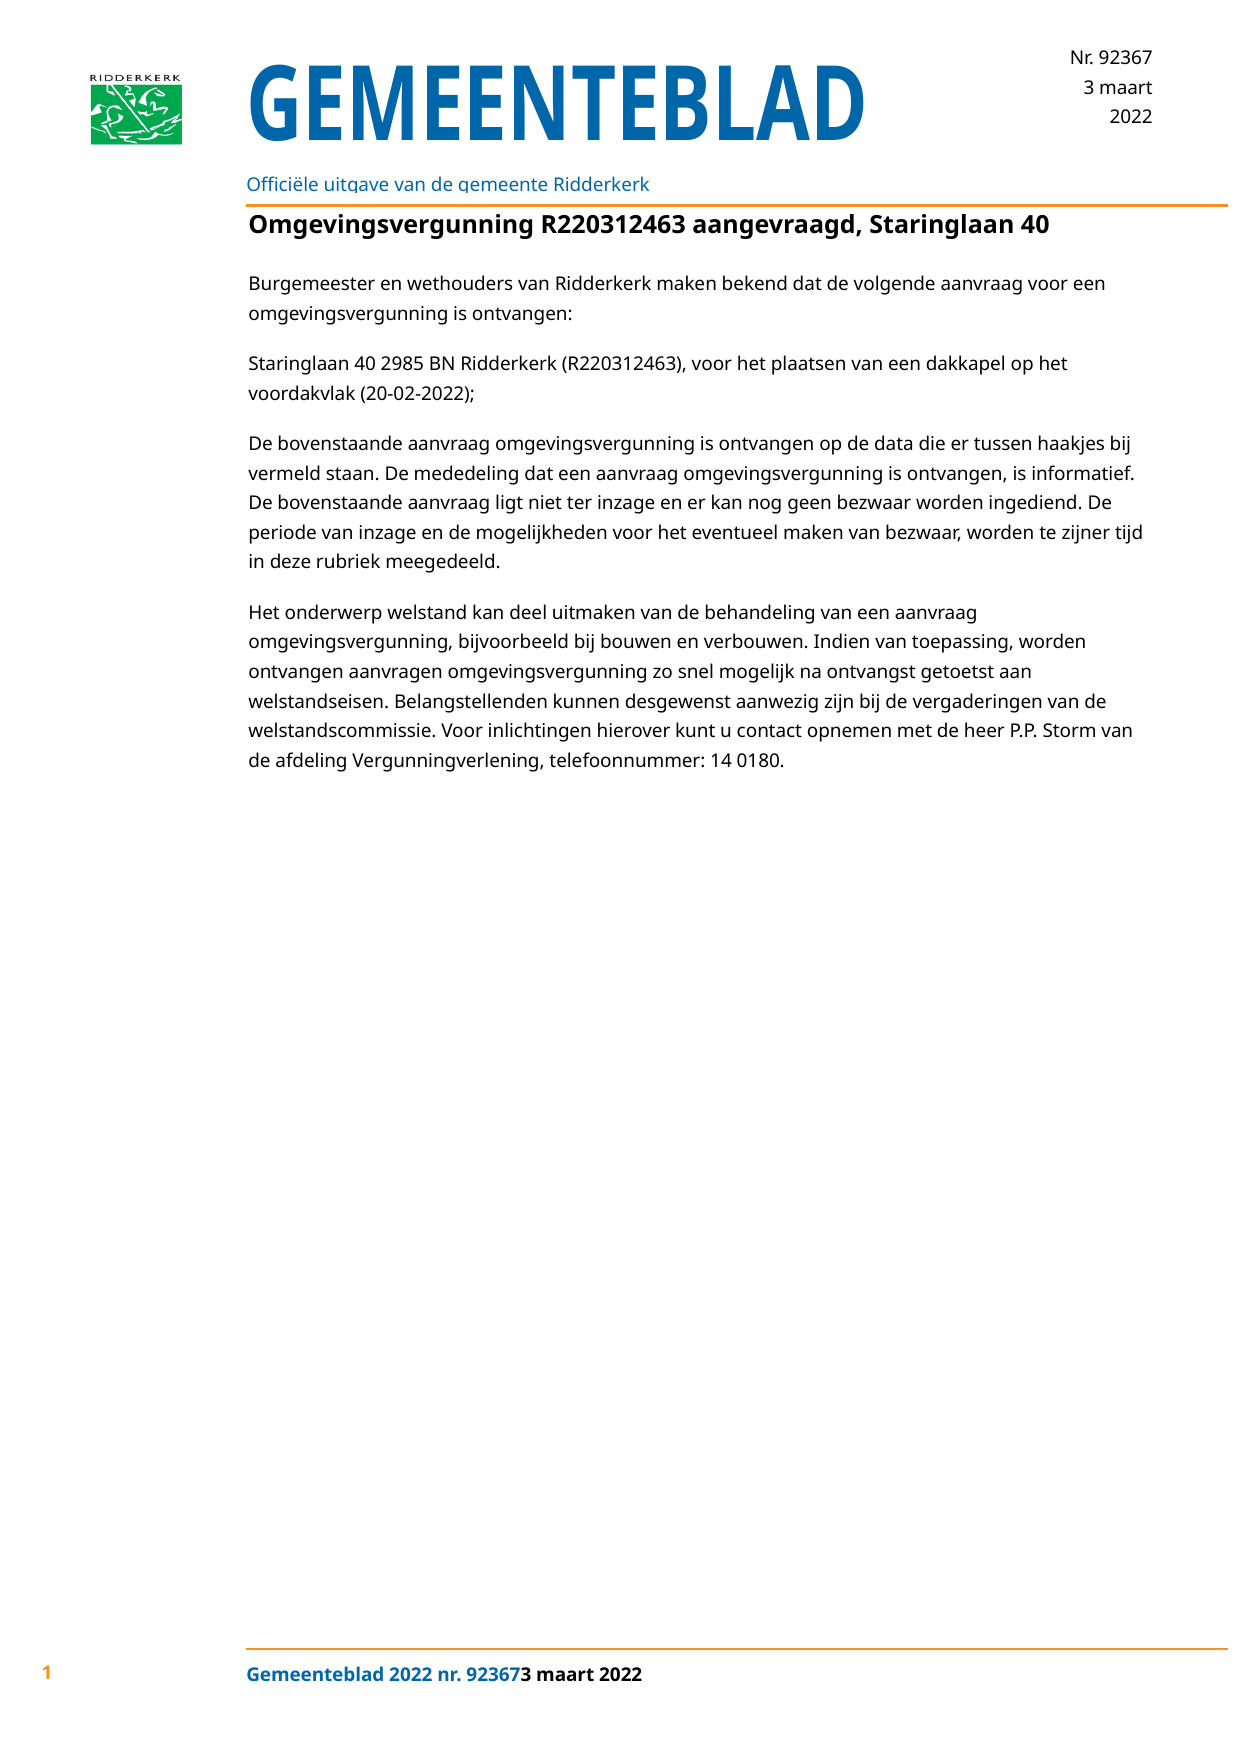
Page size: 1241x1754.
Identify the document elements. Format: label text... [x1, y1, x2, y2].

text De bovenstaande aanvraag omgevingsvergunning is ontvangen op de data die er tussen haakjes bij vermeld staan. De mededeling dat een aanvraag omgevingsvergunning is ontvangen, is informatief. De bovenstaande aanvraag ligt niet ter inzage en er kan nog geen bezwaar worden ingediend. De periode van inzage en de mogelijkheden voor het eventueel maken van bezwaar, worden te zijner tijd in deze rubriek meegedeeld. [248, 430, 1152, 574]
picture [41, 47, 231, 172]
text Staringlaan 40 2985 BN Ridderkerk (R220312463), voor het plaatsen van een dakkapel op het voordakvlak (20-02-2022); [248, 350, 1152, 406]
text Omgevingsvergunning R220312463 aangevraagd, Staringlaan 40 [248, 207, 1152, 241]
text Burgemeester en wethouders van Ridderkerk maken bekend dat de volgende aanvraag voor een omgevingsvergunning is ontvangen: [248, 270, 1152, 326]
text Het onderwerp welstand kan deel uitmaken van de behandeling van een aanvraag omgevingsvergunning, bijvoorbeeld bij bouwen en verbouwen. Indien van toepassing, worden ontvangen aanvragen omgevingsvergunning zo snel mogelijk na ontvangst getoetst aan welstandseisen. Belangstellenden kunnen desgewenst aanwezig zijn bij de vergaderingen van de welstandscommissie. Voor inlichtingen hierover kunt u contact opnemen met de heer P.P. Storm van de afdeling Vergunningverlening, telefoonnummer: 14 0180. [248, 599, 1152, 773]
